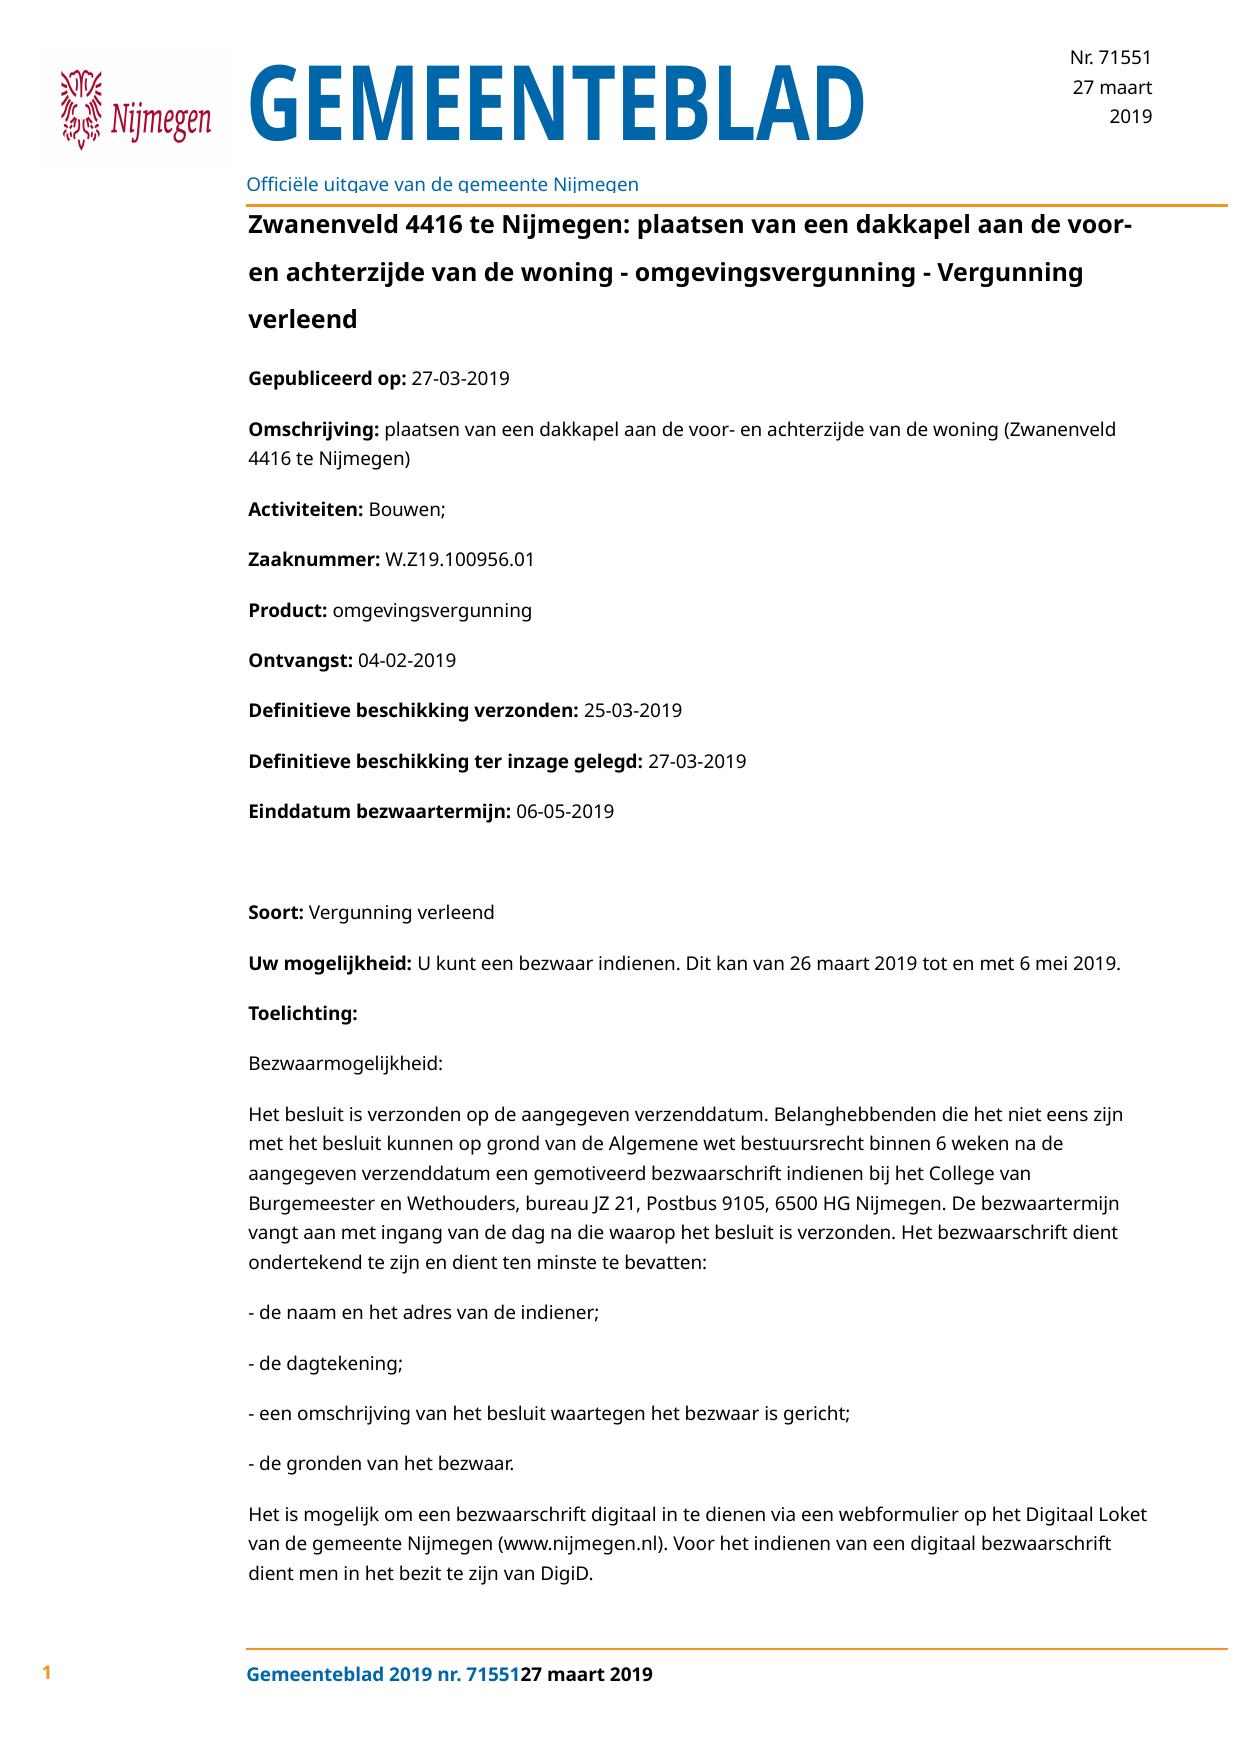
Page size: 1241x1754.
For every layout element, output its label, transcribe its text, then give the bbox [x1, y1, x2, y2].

text - een omschrijving van het besluit waartegen het bezwaar is gericht; [248, 1400, 1152, 1426]
text Soort: Vergunning verleend [248, 899, 1152, 925]
text Definitieve beschikking ter inzage gelegd: 27-03-2019 [248, 748, 1152, 774]
text Einddatum bezwaartermijn: 06-05-2019 [248, 798, 1152, 824]
text Product: omgevingsvergunning [248, 597, 1152, 622]
text Definitieve beschikking verzonden: 25-03-2019 [248, 698, 1152, 723]
text - de naam en het adres van de indiener; [248, 1299, 1152, 1325]
text Het besluit is verzonden op de aangegeven verzenddatum. Belanghebbenden die het niet eens zijn met het besluit kunnen op grond van de Algemene wet bestuursrecht binnen 6 weken na de aangegeven verzenddatum een gemotiveerd bezwaarschrift indienen bij het College van Burgemeester en Wethouders, bureau JZ 21, Postbus 9105, 6500 HG Nijmegen. De bezwaartermijn vangt aan met ingang van de dag na die waarop het besluit is verzonden. Het bezwaarschrift dient ondertekend te zijn en dient ten minste te bevatten: [248, 1101, 1152, 1274]
text Ontvangst: 04-02-2019 [248, 647, 1152, 673]
text Zaaknummer: W.Z19.100956.01 [248, 546, 1152, 572]
text Bezwaarmogelijkheid: [248, 1051, 1152, 1076]
picture [41, 47, 231, 172]
text Toelichting: [248, 1000, 1152, 1026]
text Omschrijving: plaatsen van een dakkapel aan de voor- en achterzijde van de woning (Zwanenveld 4416 te Nijmegen) [248, 416, 1152, 471]
text Uw mogelijkheid: U kunt een bezwaar indienen. Dit kan van 26 maart 2019 tot en met 6 mei 2019. [248, 950, 1152, 975]
text - de gronden van het bezwaar. [248, 1451, 1152, 1476]
text Activiteiten: Bouwen; [248, 496, 1152, 522]
text Zwanenveld 4416 te Nijmegen: plaatsen van een dakkapel aan de voor- en achterzijde van de woning - omgevingsvergunning - Vergunning verleend [248, 207, 1152, 336]
text - de dagtekening; [248, 1350, 1152, 1375]
text Gepubliceerd op: 27-03-2019 [248, 366, 1152, 391]
text Het is mogelijk om een bezwaarschrift digitaal in te dienen via een webformulier op het Digitaal Loket van de gemeente Nijmegen (www.nijmegen.nl). Voor het indienen van een digitaal bezwaarschrift dient men in het bezit te zijn van DigiD. [248, 1501, 1152, 1586]
